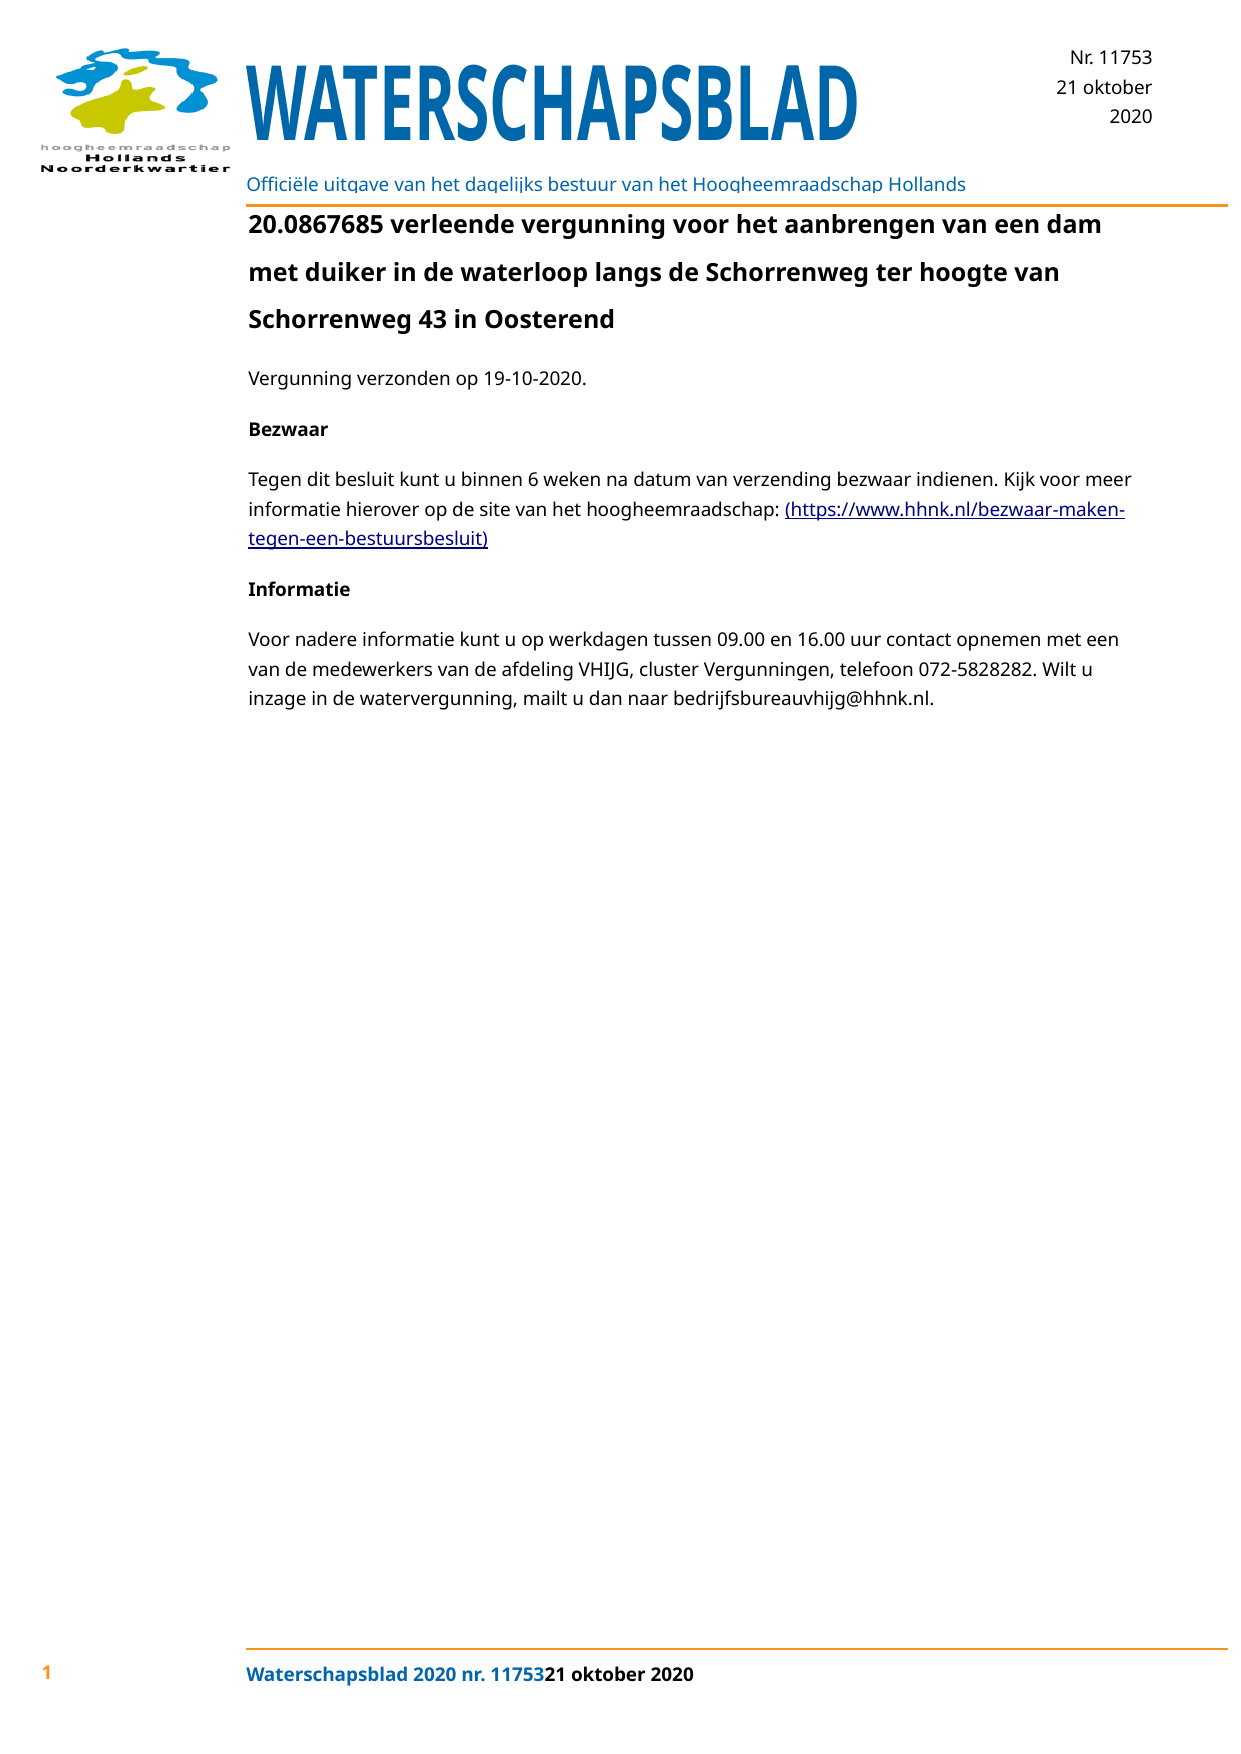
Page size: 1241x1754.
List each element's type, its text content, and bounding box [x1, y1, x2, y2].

text Bezwaar [248, 416, 1152, 442]
text Vergunning verzonden op 19-10-2020. [248, 366, 1152, 391]
text Informatie [248, 576, 1152, 602]
text 20.0867685 verleende vergunning voor het aanbrengen van een dam met duiker in de waterloop langs de Schorrenweg ter hoogte van Schorrenweg 43 in Oosterend [248, 207, 1152, 336]
text Tegen dit besluit kunt u binnen 6 weken na datum van verzending bezwaar indienen. Kijk voor meer informatie hierover op de site van het hoogheemraadschap: (https://www.hhnk.nl/bezwaar-maken-tegen-een-bestuursbesluit) [248, 466, 1152, 551]
picture [41, 47, 231, 172]
text Voor nadere informatie kunt u op werkdagen tussen 09.00 en 16.00 uur contact opnemen met een van de medewerkers van de afdeling VHIJG, cluster Vergunningen, telefoon 072-5828282. Wilt u inzage in de watervergunning, mailt u dan naar bedrijfsbureauvhijg@hhnk.nl. [248, 626, 1152, 711]
